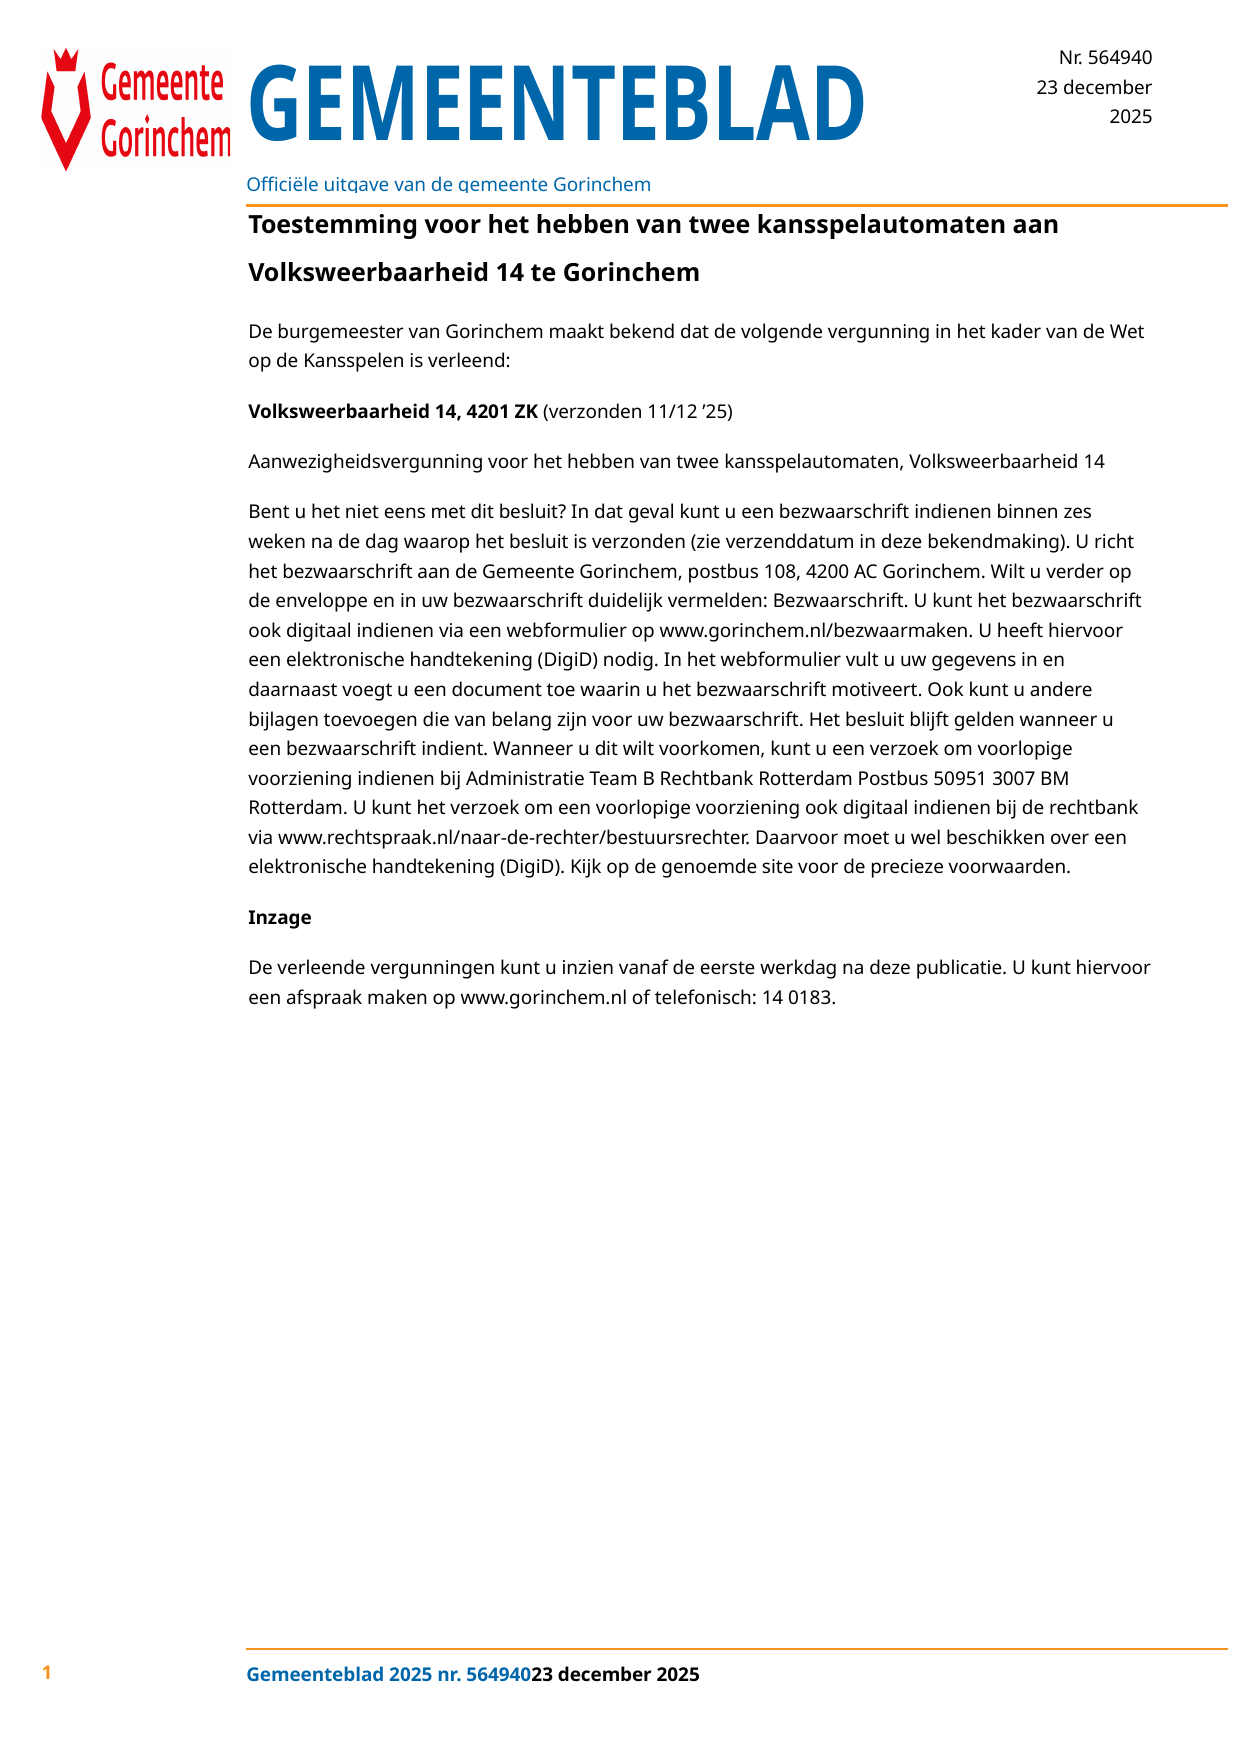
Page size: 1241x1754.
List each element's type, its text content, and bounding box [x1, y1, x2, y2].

text De burgemeester van Gorinchem maakt bekend dat de volgende vergunning in het kader van de Wet op de Kansspelen is verleend: [248, 318, 1152, 373]
text Volksweerbaarheid 14, 4201 ZK (verzonden 11/12 ’25) [248, 398, 1152, 424]
text Toestemming voor het hebben van twee kansspelautomaten aan Volksweerbaarheid 14 te Gorinchem [248, 207, 1152, 288]
picture [41, 47, 231, 172]
text Aanwezigheidsvergunning voor het hebben van twee kansspelautomaten, Volksweerbaarheid 14 [248, 448, 1152, 474]
text Bent u het niet eens met dit besluit? In dat geval kunt u een bezwaarschrift indienen binnen zes weken na de dag waarop het besluit is verzonden (zie verzenddatum in deze bekendmaking). U richt het bezwaarschrift aan de Gemeente Gorinchem, postbus 108, 4200 AC Gorinchem. Wilt u verder op de enveloppe en in uw bezwaarschrift duidelijk vermelden: Bezwaarschrift. U kunt het bezwaarschrift ook digitaal indienen via een webformulier op www.gorinchem.nl/bezwaarmaken. U heeft hiervoor een elektronische handtekening (DigiD) nodig. In het webformulier vult u uw gegevens in en daarnaast voegt u een document toe waarin u het bezwaarschrift motiveert. Ook kunt u andere bijlagen toevoegen die van belang zijn voor uw bezwaarschrift. Het besluit blijft gelden wanneer u een bezwaarschrift indient. Wanneer u dit wilt voorkomen, kunt u een verzoek om voorlopige voorziening indienen bij Administratie Team B Rechtbank Rotterdam Postbus 50951 3007 BM Rotterdam. U kunt het verzoek om een voorlopige voorziening ook digitaal indienen bij de rechtbank via www.rechtspraak.nl/naar-de-rechter/bestuursrechter. Daarvoor moet u wel beschikken over een elektronische handtekening (DigiD). Kijk op de genoemde site voor de precieze voorwaarden. [248, 499, 1152, 879]
text De verleende vergunningen kunt u inzien vanaf de eerste werkdag na deze publicatie. U kunt hiervoor een afspraak maken op www.gorinchem.nl of telefonisch: 14 0183. [248, 954, 1152, 1010]
text Inzage [248, 904, 1152, 930]
